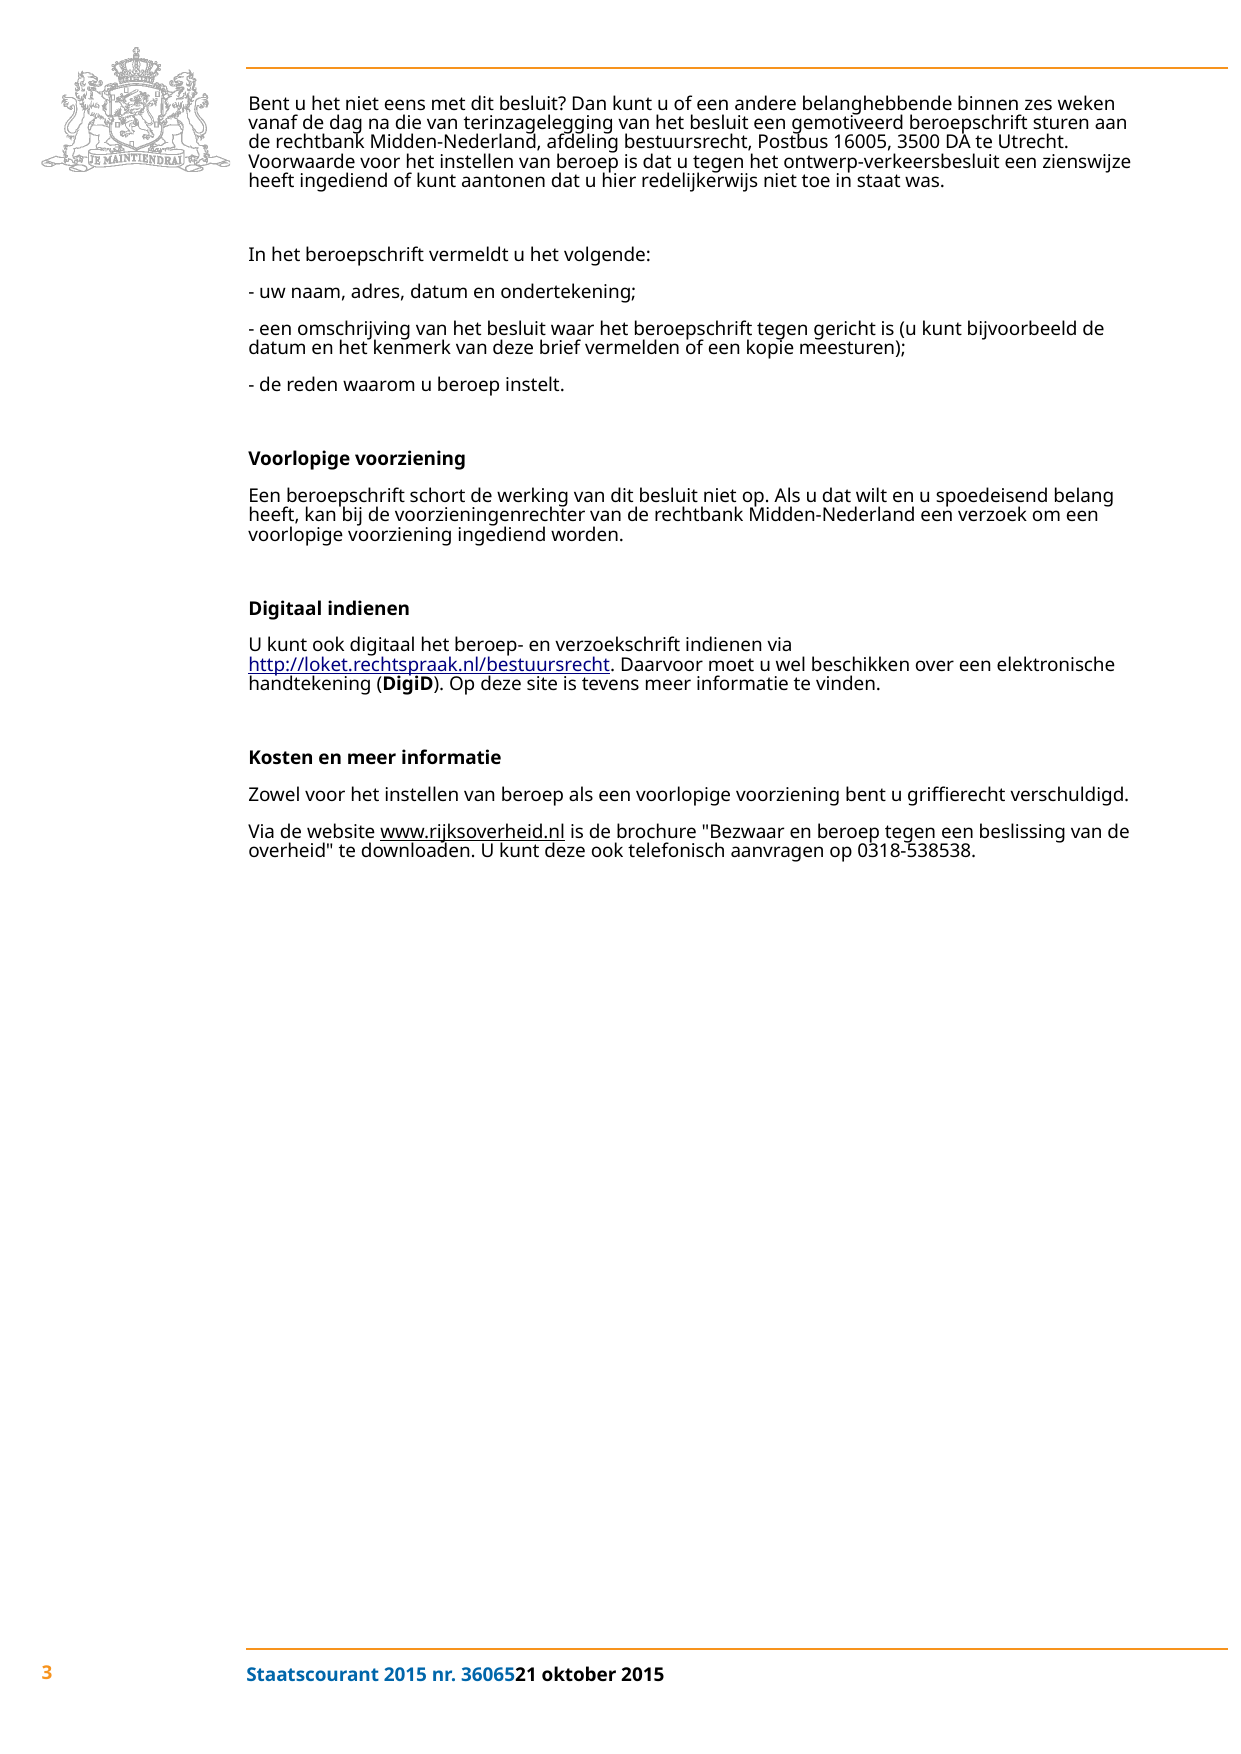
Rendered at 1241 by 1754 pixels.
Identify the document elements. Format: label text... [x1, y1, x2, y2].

text U kunt ook digitaal het beroep- en verzoekschrift indienen via http://loket.rechtspraak.nl/bestuursrecht. Daarvoor moet u wel beschikken over een elektronische handtekening (DigiD). Op deze site is tevens meer informatie te vinden. [248, 636, 1152, 694]
text Een beroepschrift schort de werking van dit besluit niet op. Als u dat wilt en u spoedeisend belang heeft, kan bij de voorzieningenrechter van de rechtbank Midden-Nederland een verzoek om een voorlopige voorziening ingediend worden. [248, 487, 1152, 545]
text Zowel voor het instellen van beroep als een voorlopige voorziening bent u griffierecht verschuldigd. [248, 786, 1152, 805]
text Bent u het niet eens met dit besluit? Dan kunt u of een andere belanghebbende binnen zes weken vanaf de dag na die van terinzagelegging van het besluit een gemotiveerd beroepschrift sturen aan de rechtbank Midden-Nederland, afdeling bestuursrecht, Postbus 16005, 3500 DA te Utrecht. Voorwaarde voor het instellen van beroep is dat u tegen het ontwerp-verkeersbesluit een zienswijze heeft ingediend of kunt aantonen dat u hier redelijkerwijs niet toe in staat was. [248, 95, 1152, 191]
picture [41, 47, 231, 172]
text Voorlopige voorziening [248, 450, 1152, 469]
text - uw naam, adres, datum en ondertekening; [248, 283, 1152, 302]
text - een omschrijving van het besluit waar het beroepschrift tegen gericht is (u kunt bijvoorbeeld de datum en het kenmerk van deze brief vermelden of een kopie meesturen); [248, 320, 1152, 358]
text Kosten en meer informatie [248, 749, 1152, 768]
text Digitaal indienen [248, 599, 1152, 619]
text In het beroepschrift vermeldt u het volgende: [248, 246, 1152, 265]
text - de reden waarom u beroep instelt. [248, 376, 1152, 395]
text Via de website www.rijksoverheid.nl is de brochure "Bezwaar en beroep tegen een beslissing van de overheid" te downloaden. U kunt deze ook telefonisch aanvragen op 0318-538538. [248, 823, 1152, 861]
